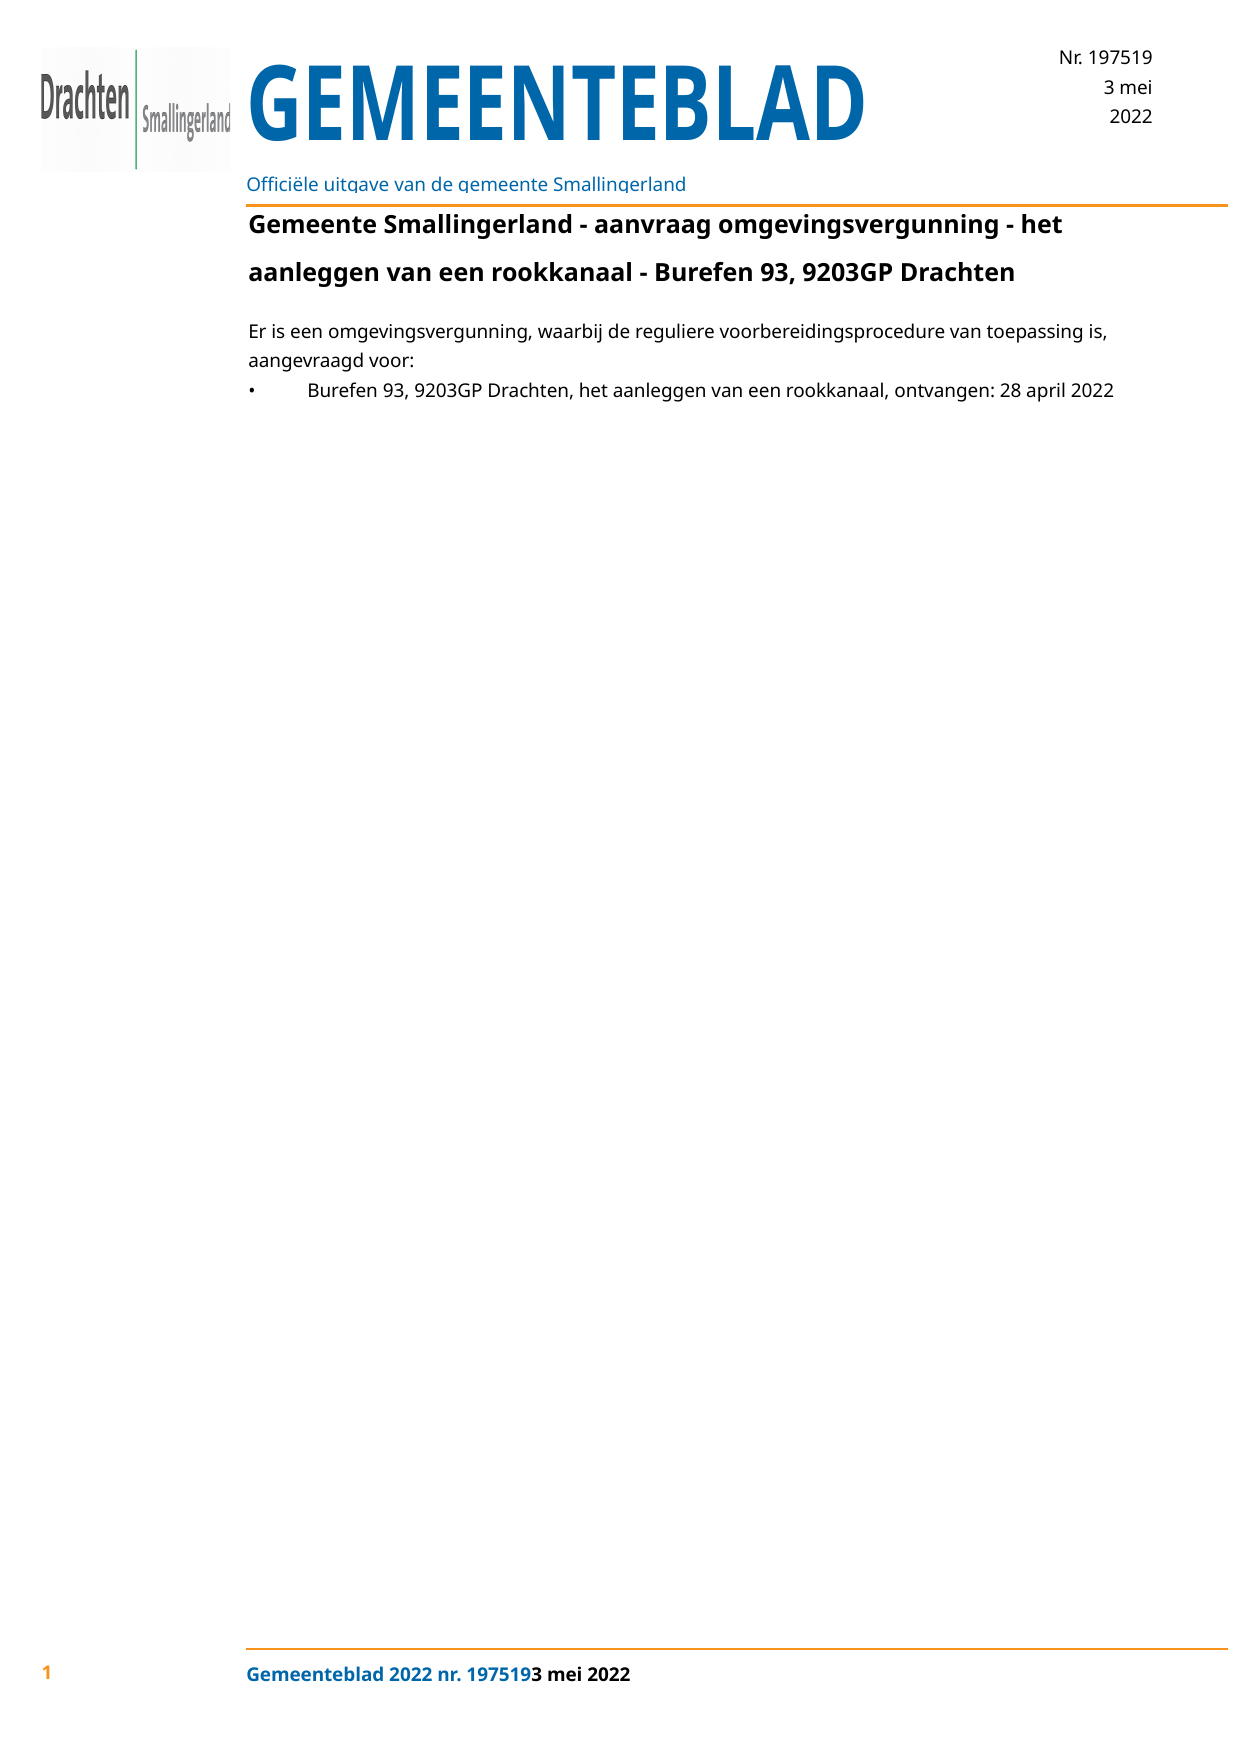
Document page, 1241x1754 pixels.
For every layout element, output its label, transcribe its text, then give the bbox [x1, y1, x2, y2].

text Gemeente Smallingerland - aanvraag omgevingsvergunning - het aanleggen van een rookkanaal - Burefen 93, 9203GP Drachten [248, 207, 1152, 288]
picture [41, 47, 231, 172]
list Burefen 93, 9203GP Drachten, het aanleggen van een rookkanaal, ontvangen: 28 april 2022 [248, 377, 1152, 403]
text Er is een omgevingsvergunning, waarbij de reguliere voorbereidingsprocedure van toepassing is, aangevraagd voor: [248, 318, 1152, 373]
